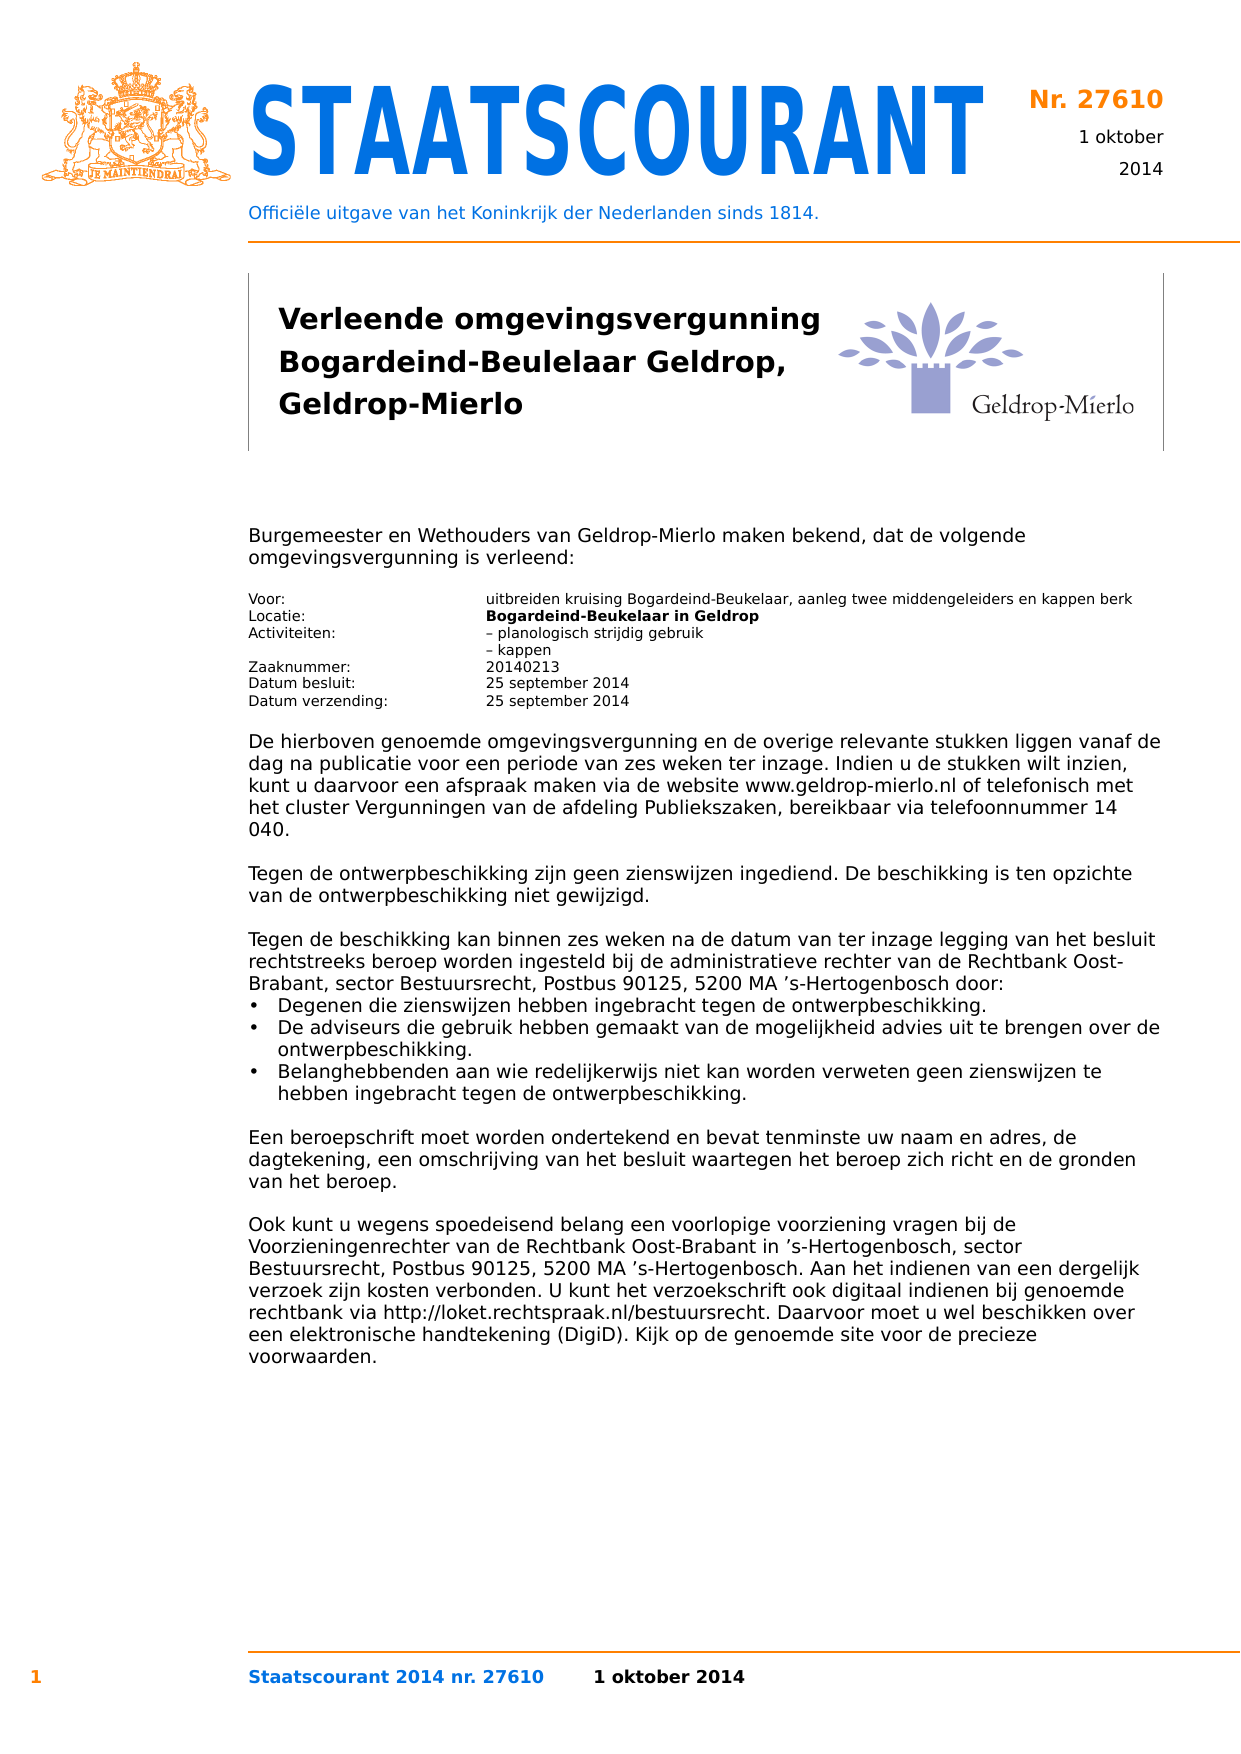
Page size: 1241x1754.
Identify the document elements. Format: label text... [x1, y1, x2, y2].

text • Belanghebbenden aan wie redelijkerwijs niet kan worden verweten geen zienswijzen te hebben ingebracht tegen de ontwerpbeschikking. [248, 1061, 1163, 1105]
text Burgemeester en Wethouders van Geldrop-Mierlo maken bekend, dat de volgende omgevingsvergunning is verleend: [248, 525, 1163, 569]
table_header Voor: [248, 591, 480, 607]
table_cell – kappen [480, 641, 1163, 658]
table_cell Officiële uitgave van het Koninkrijk der Nederlanden sinds 1814. [248, 203, 1240, 241]
table_cell – planologisch strijdig gebruik [480, 625, 1163, 641]
table_cell 20140213 [480, 659, 1163, 675]
table_header [25, 62, 248, 241]
text • Degenen die zienswijzen hebben ingebracht tegen de ontwerpbeschikking. [248, 995, 1163, 1017]
table_cell 2014 [998, 153, 1240, 203]
table_cell 25 september 2014 [480, 693, 1163, 709]
table_cell [248, 641, 480, 658]
table_cell Datum besluit: [248, 675, 480, 692]
table_cell Activiteiten: [248, 625, 480, 641]
picture [838, 302, 1134, 421]
text Ook kunt u wegens spoedeisend belang een voorlopige voorziening vragen bij de Voorzieningenrechter van de Rechtbank Oost-Brabant in ’s-Hertogenbosch, sector Bestuursrecht, Postbus 90125, 5200 MA ’s-Hertogenbosch. Aan het indienen van een dergelijk verzoek zijn kosten verbonden. U kunt het verzoekschrift ook digitaal indienen bij genoemde rechtbank via http://loket.rechtspraak.nl/bestuursrecht. Daarvoor moet u wel beschikken over een elektronische handtekening (DigiD). Kijk op de genoemde site voor de precieze voorwaarden. [248, 1214, 1163, 1368]
table_cell Datum verzending: [248, 693, 480, 709]
table_cell Bogardeind-Beukelaar in Geldrop [480, 608, 1163, 624]
text De hierboven genoemde omgevingsvergunning en de overige relevante stukken liggen vanaf de dag na publicatie voor een periode van zes weken ter inzage. Indien u de stukken wilt inzien, kunt u daarvoor een afspraak maken via de website www.geldrop-mierlo.nl of telefonisch met het cluster Vergunningen van de afdeling Publiekszaken, bereikbaar via telefoonnummer 14 040. [248, 731, 1163, 841]
table_cell Locatie: [248, 608, 480, 624]
table_cell Zaaknummer: [248, 659, 480, 675]
text • De adviseurs die gebruik hebben gemaakt van de mogelijkheid advies uit te brengen over de ontwerpbeschikking. [248, 1017, 1163, 1061]
table_header Nr. 27610 [998, 62, 1240, 121]
table_header STAATSCOURANT [248, 62, 998, 203]
text Een beroepschrift moet worden ondertekend en bevat tenminste uw naam en adres, de dagtekening, een omschrijving van het besluit waartegen het beroep zich richt en de gronden van het beroep. [248, 1127, 1163, 1192]
table_header uitbreiden kruising Bogardeind-Beukelaar, aanleg twee middengeleiders en kappen berk [480, 591, 1163, 607]
text Tegen de beschikking kan binnen zes weken na de datum van ter inzage legging van het besluit rechtstreeks beroep worden ingesteld bij de administratieve rechter van de Rechtbank Oost-Brabant, sector Bestuursrecht, Postbus 90125, 5200 MA ’s-Hertogenbosch door: [248, 929, 1163, 995]
table_cell 1 oktober [998, 121, 1240, 153]
subtitle Verleende omgevingsvergunning Bogardeind-Beulelaar Geldrop, Geldrop-Mierlo [249, 273, 1163, 451]
picture [41, 62, 231, 186]
text Tegen de ontwerpbeschikking zijn geen zienswijzen ingediend. De beschikking is ten opzichte van de ontwerpbeschikking niet gewijzigd. [248, 863, 1163, 907]
table_cell 25 september 2014 [480, 675, 1163, 692]
